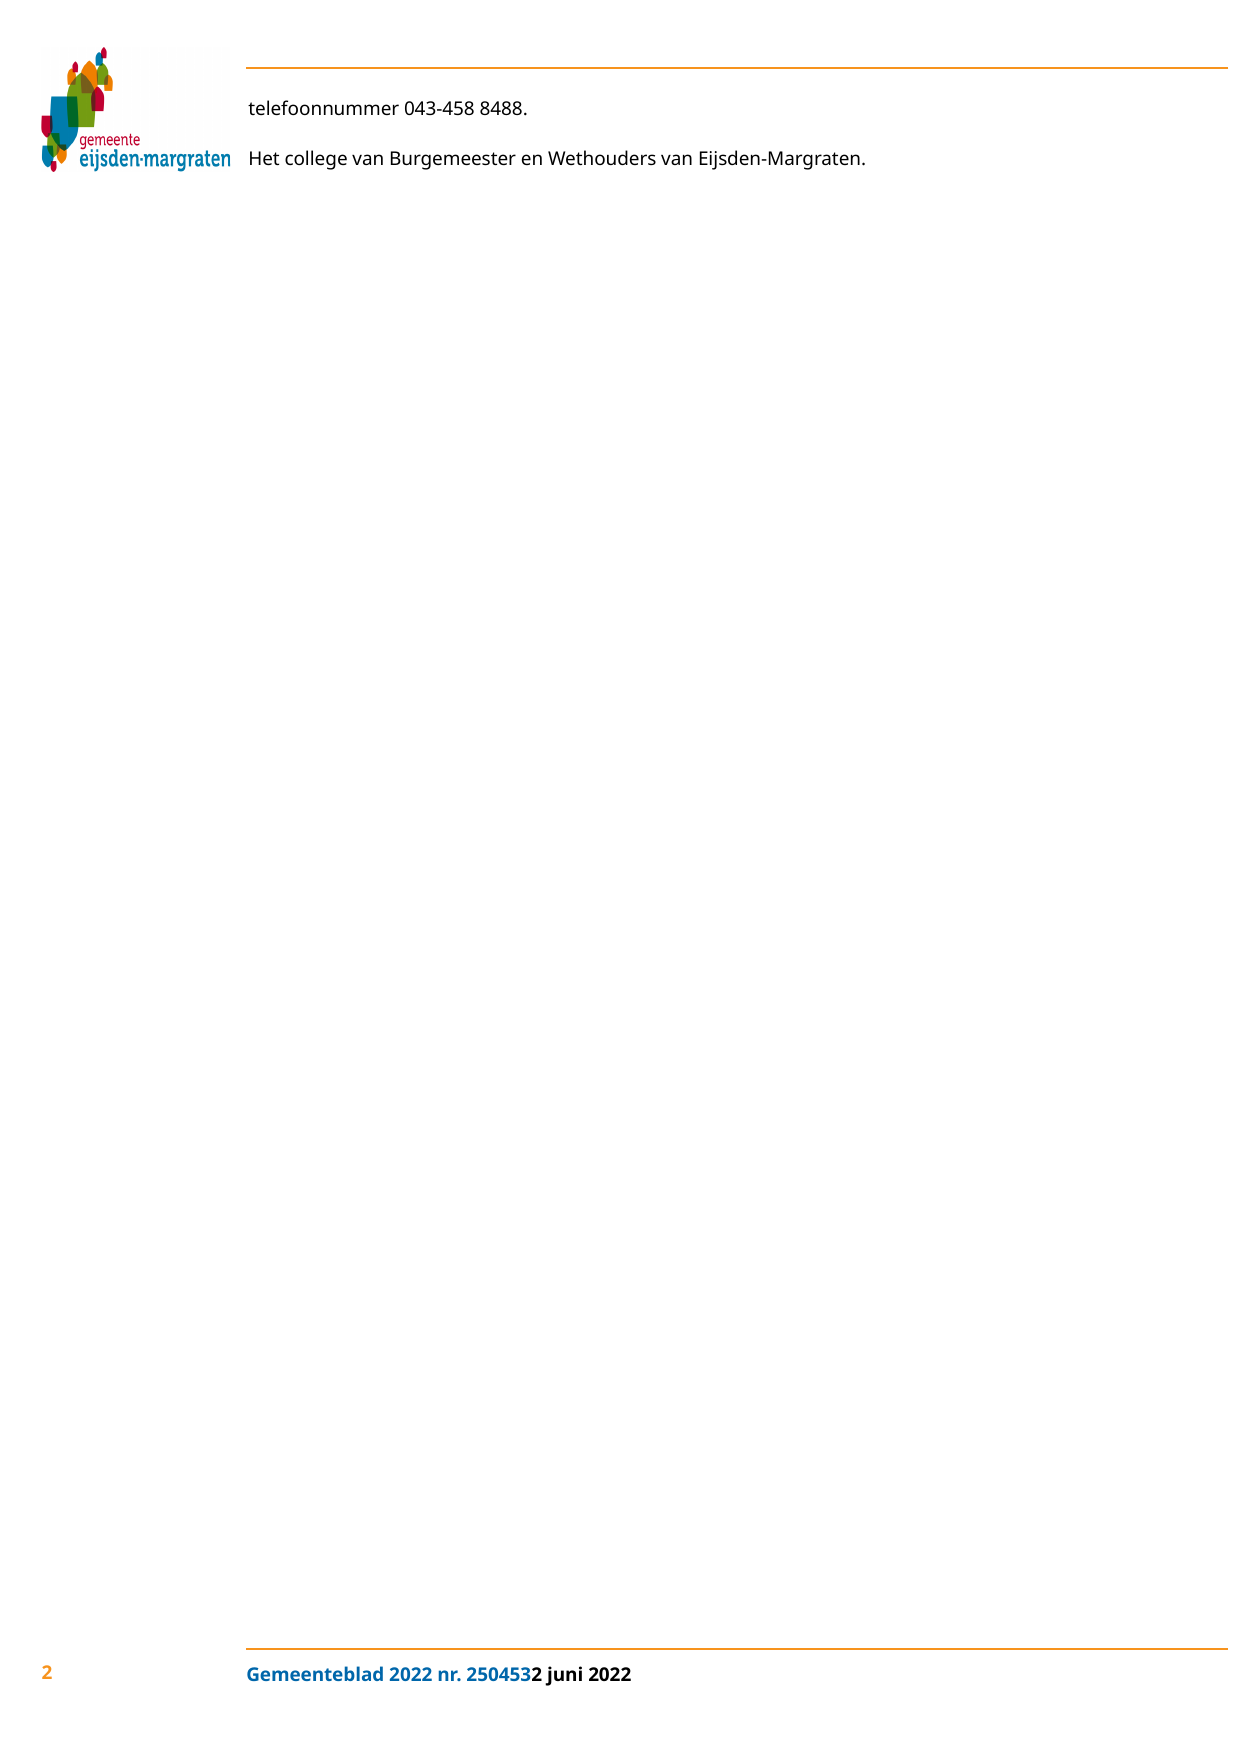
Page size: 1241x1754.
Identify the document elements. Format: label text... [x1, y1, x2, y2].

picture [41, 47, 231, 172]
text Het college van Burgemeester en Wethouders van Eijsden-Margraten. [248, 145, 1152, 171]
text telefoonnummer 043-458 8488. [248, 95, 1152, 121]
